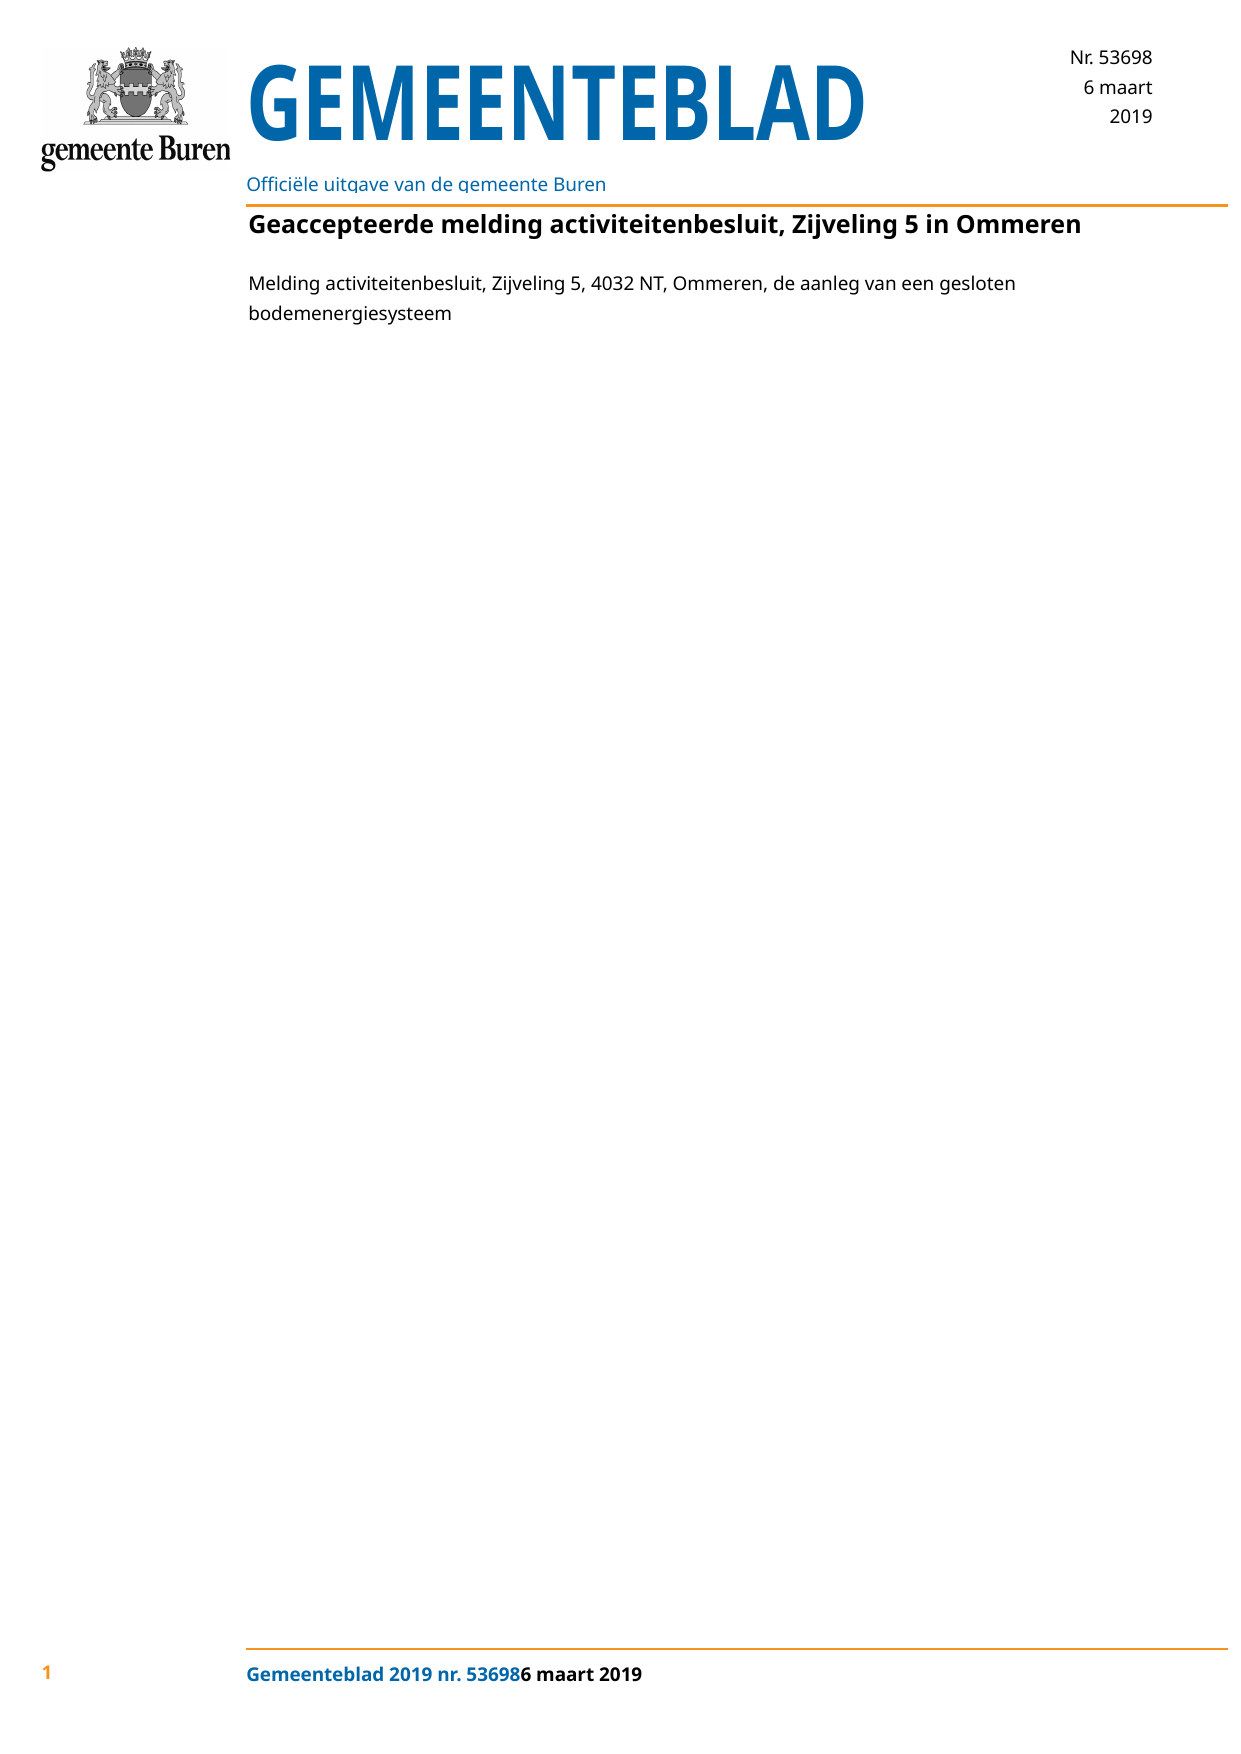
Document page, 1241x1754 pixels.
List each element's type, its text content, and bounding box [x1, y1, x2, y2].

text Geaccepteerde melding activiteitenbesluit, Zijveling 5 in Ommeren [248, 207, 1152, 241]
picture [41, 47, 231, 172]
text Melding activiteitenbesluit, Zijveling 5, 4032 NT, Ommeren, de aanleg van een gesloten bodemenergiesysteem [248, 270, 1152, 326]
